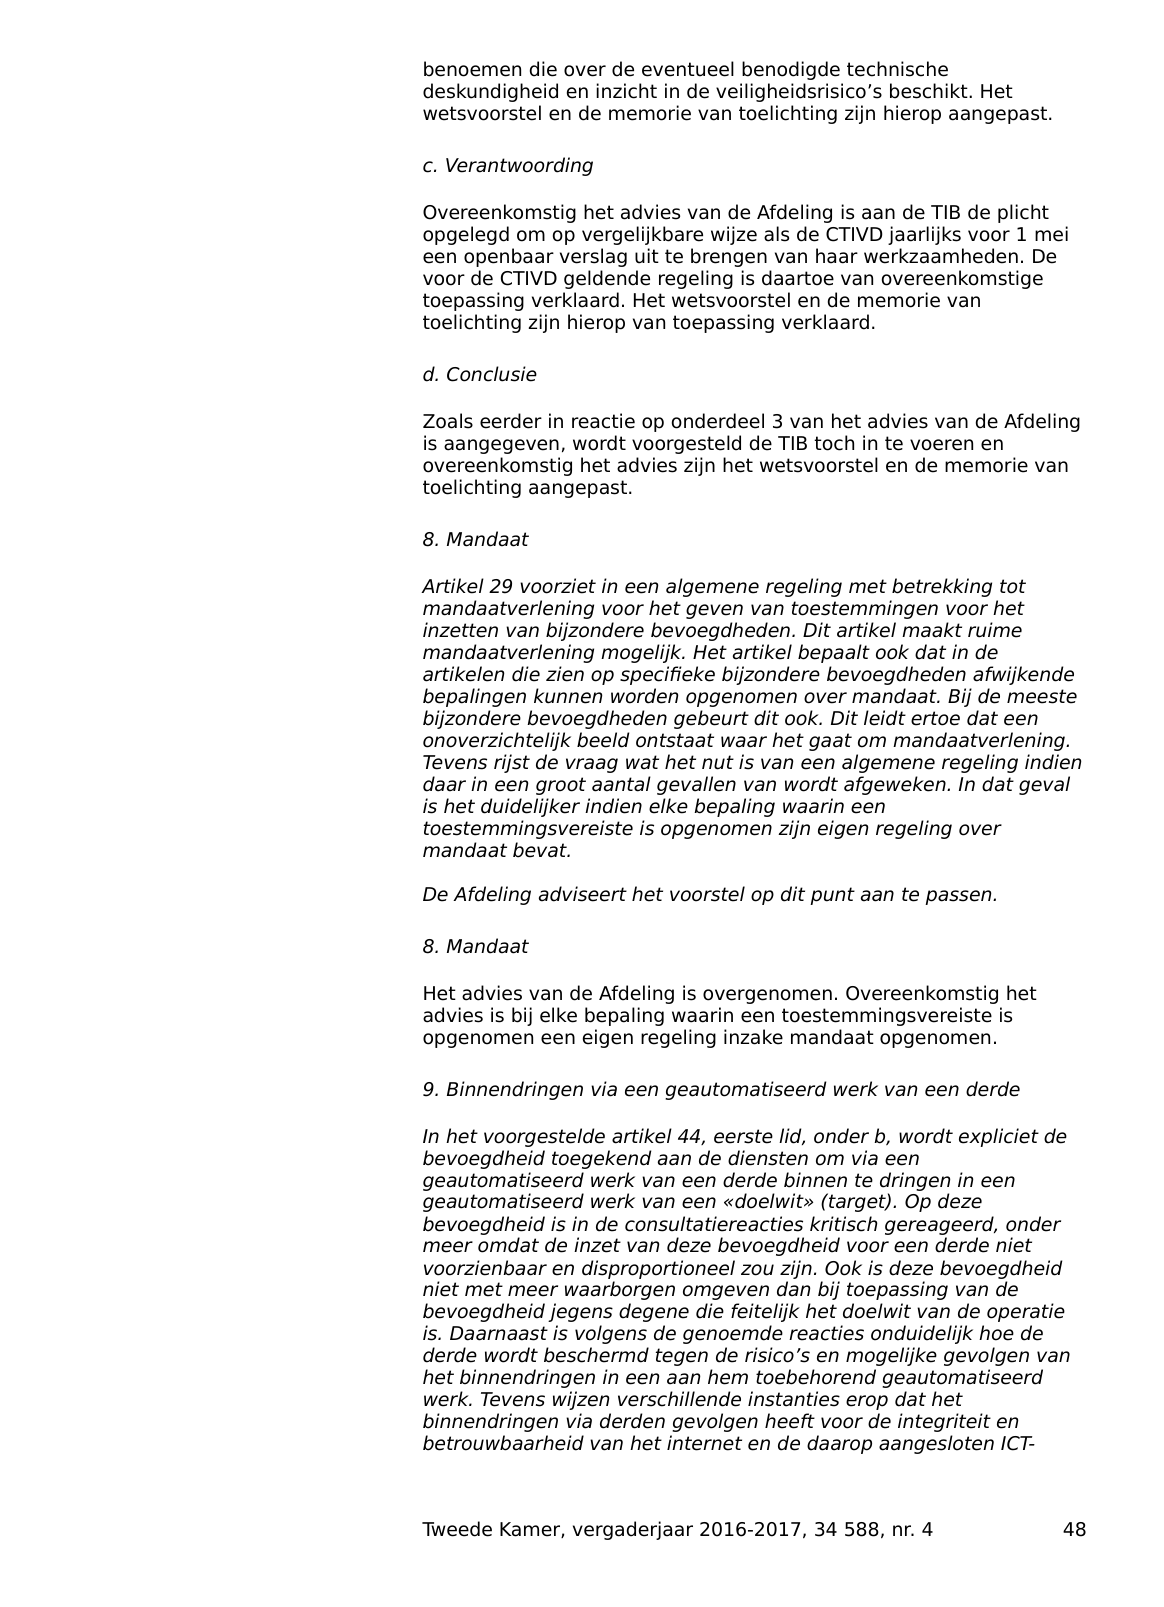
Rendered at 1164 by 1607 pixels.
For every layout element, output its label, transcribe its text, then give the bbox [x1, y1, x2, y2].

text Overeenkomstig het advies van de Afdeling is aan de TIB de plicht opgelegd om op vergelijkbare wijze als de CTIVD jaarlijks voor 1 mei een openbaar verslag uit te brengen van haar werkzaamheden. De voor de CTIVD geldende regeling is daartoe van overeenkomstige toepassing verklaard. Het wetsvoorstel en de memorie van toelichting zijn hierop van toepassing verklaard. [422, 202, 1087, 334]
text In het voorgestelde artikel 44, eerste lid, onder b, wordt expliciet de bevoegdheid toegekend aan de diensten om via een geautomatiseerd werk van een derde binnen te dringen in een geautomatiseerd werk van een «doelwit» (target). Op deze bevoegdheid is in de consultatiereacties kritisch gereageerd, onder meer omdat de inzet van deze bevoegdheid voor een derde niet voorzienbaar en disproportioneel zou zijn. Ook is deze bevoegdheid niet met meer waarborgen omgeven dan bij toepassing van de bevoegdheid jegens degene die feitelijk het doelwit van de operatie is. Daarnaast is volgens de genoemde reacties onduidelijk hoe de derde wordt beschermd tegen de risico’s en mogelijke gevolgen van het binnendringen in een aan hem toebehorend geautomatiseerd werk. Tevens wijzen verschillende instanties erop dat het binnendringen via derden gevolgen heeft voor de integriteit en betrouwbaarheid van het internet en de daarop aangesloten ICT- [422, 1126, 1087, 1455]
subtitle d. Conclusie [422, 364, 1087, 386]
text De Afdeling adviseert het voorstel op dit punt aan te passen. [422, 884, 1087, 906]
subtitle 9. Binnendringen via een geautomatiseerd werk van een derde [422, 1078, 1087, 1101]
text Zoals eerder in reactie op onderdeel 3 van het advies van de Afdeling is aangegeven, wordt voorgesteld de TIB toch in te voeren en overeenkomstig het advies zijn het wetsvoorstel en de memorie van toelichting aangepast. [422, 411, 1087, 499]
subtitle 8. Mandaat [422, 936, 1087, 958]
text Artikel 29 voorziet in een algemene regeling met betrekking tot mandaatverlening voor het geven van toestemmingen voor het inzetten van bijzondere bevoegdheden. Dit artikel maakt ruime mandaatverlening mogelijk. Het artikel bepaalt ook dat in de artikelen die zien op specifieke bijzondere bevoegdheden afwijkende bepalingen kunnen worden opgenomen over mandaat. Bij de meeste bijzondere bevoegdheden gebeurt dit ook. Dit leidt ertoe dat een onoverzichtelijk beeld ontstaat waar het gaat om mandaatverlening. Tevens rijst de vraag wat het nut is van een algemene regeling indien daar in een groot aantal gevallen van wordt afgeweken. In dat geval is het duidelijker indien elke bepaling waarin een toestemmingsvereiste is opgenomen zijn eigen regeling over mandaat bevat. [422, 576, 1087, 861]
text benoemen die over de eventueel benodigde technische deskundigheid en inzicht in de veiligheidsrisico’s beschikt. Het wetsvoorstel en de memorie van toelichting zijn hierop aangepast. [422, 59, 1087, 125]
subtitle 8. Mandaat [422, 529, 1087, 551]
subtitle c. Verantwoording [422, 155, 1087, 177]
text Het advies van de Afdeling is overgenomen. Overeenkomstig het advies is bij elke bepaling waarin een toestemmingsvereiste is opgenomen een eigen regeling inzake mandaat opgenomen. [422, 983, 1087, 1048]
